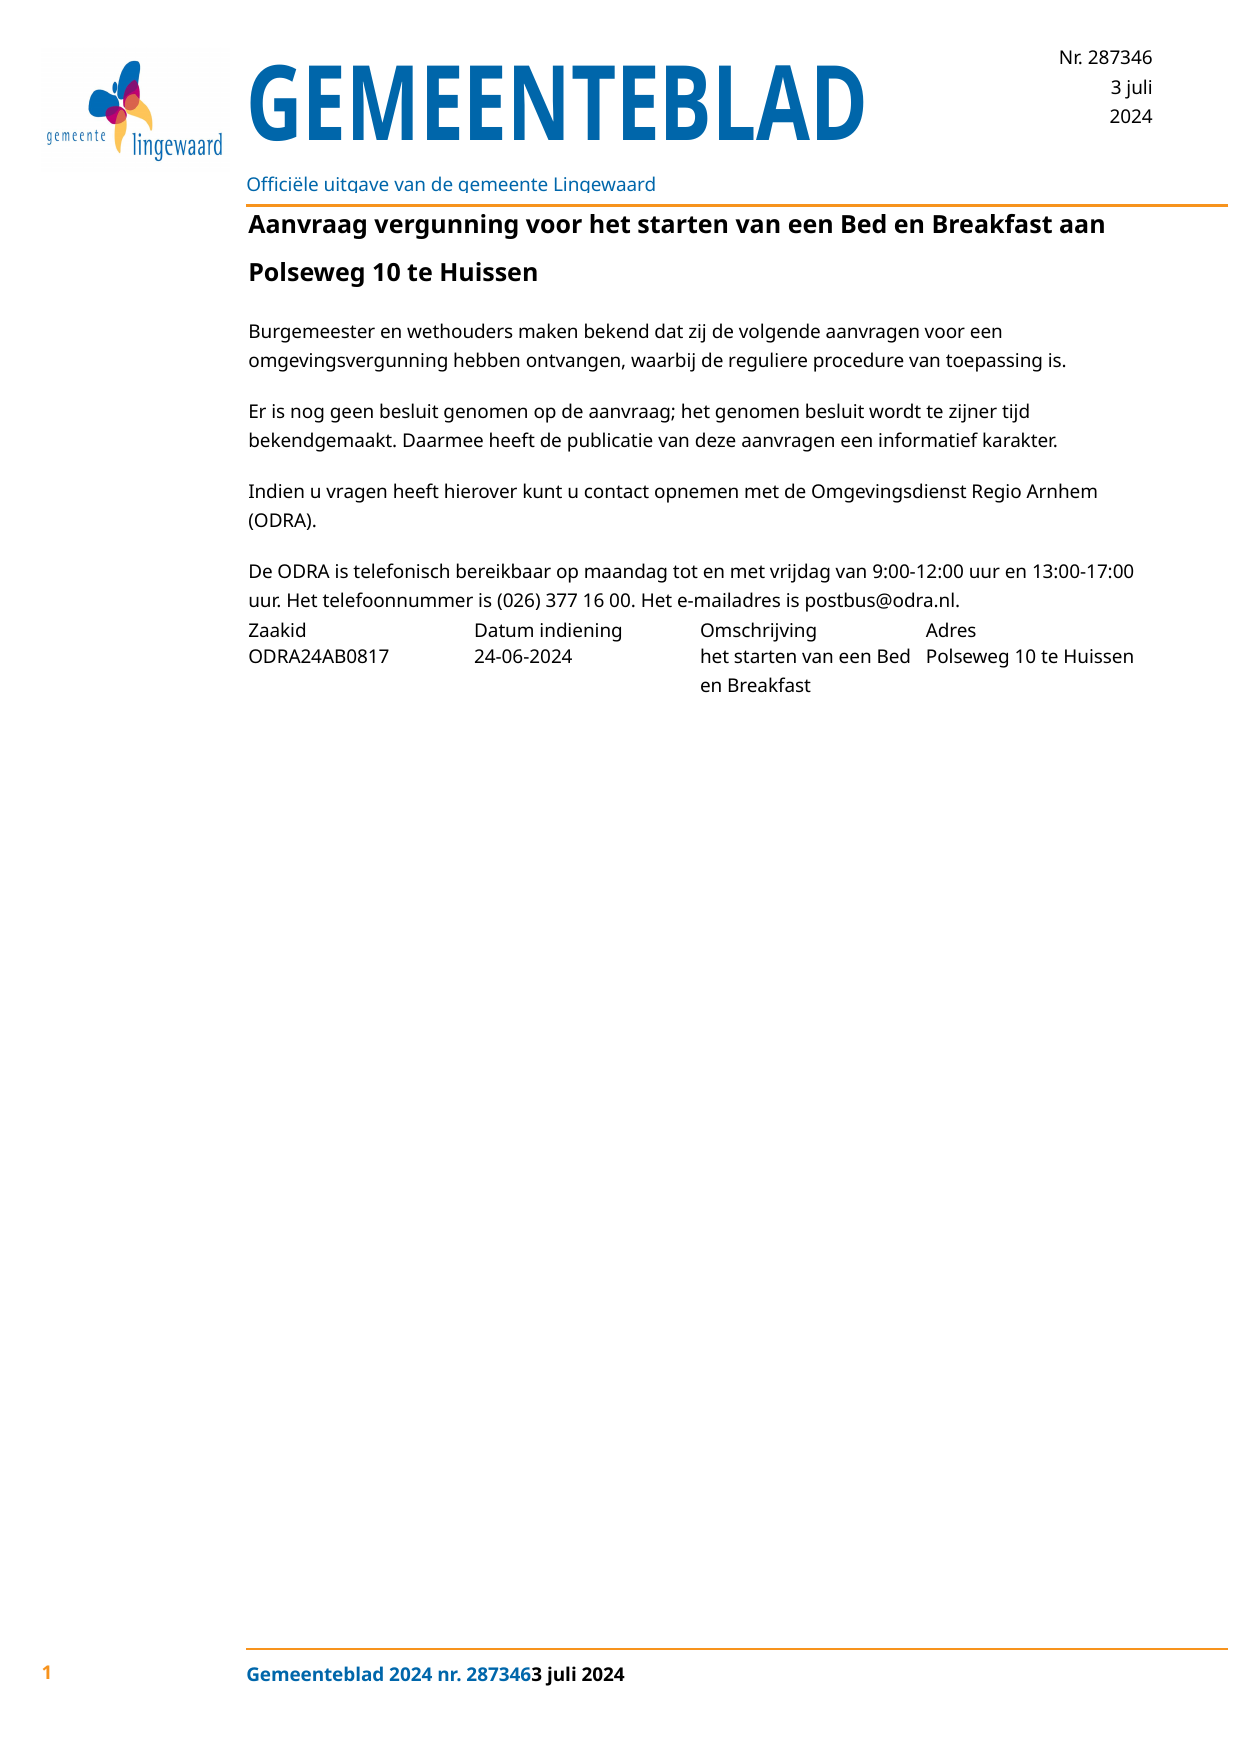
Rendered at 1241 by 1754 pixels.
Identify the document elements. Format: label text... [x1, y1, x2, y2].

table_cell 24-06-2024 [474, 643, 700, 698]
picture [41, 47, 231, 172]
text Er is nog geen besluit genomen op de aanvraag; het genomen besluit wordt te zijner tijd bekendgemaakt. Daarmee heeft de publicatie van deze aanvragen een informatief karakter. [248, 398, 1152, 453]
table_header Omschrijving [700, 617, 926, 643]
table_cell ODRA24AB0817 [248, 643, 474, 698]
table_header Datum indiening [474, 617, 700, 643]
table_cell het starten van een Bed en Breakfast [700, 643, 926, 698]
text Indien u vragen heeft hierover kunt u contact opnemen met de Omgevingsdienst Regio Arnhem (ODRA). [248, 478, 1152, 533]
text Burgemeester en wethouders maken bekend dat zij de volgende aanvragen voor een omgevingsvergunning hebben ontvangen, waarbij de reguliere procedure van toepassing is. [248, 318, 1152, 373]
text Aanvraag vergunning voor het starten van een Bed en Breakfast aan Polseweg 10 te Huissen [248, 207, 1152, 288]
text De ODRA is telefonisch bereikbaar op maandag tot en met vrijdag van 9:00-12:00 uur en 13:00-17:00 uur. Het telefoonnummer is (026) 377 16 00. Het e-mailadres is postbus@odra.nl. [248, 558, 1152, 613]
table_cell Polseweg 10 te Huissen [926, 643, 1152, 698]
table_header Adres [926, 617, 1152, 643]
table_header Zaakid [248, 617, 474, 643]
